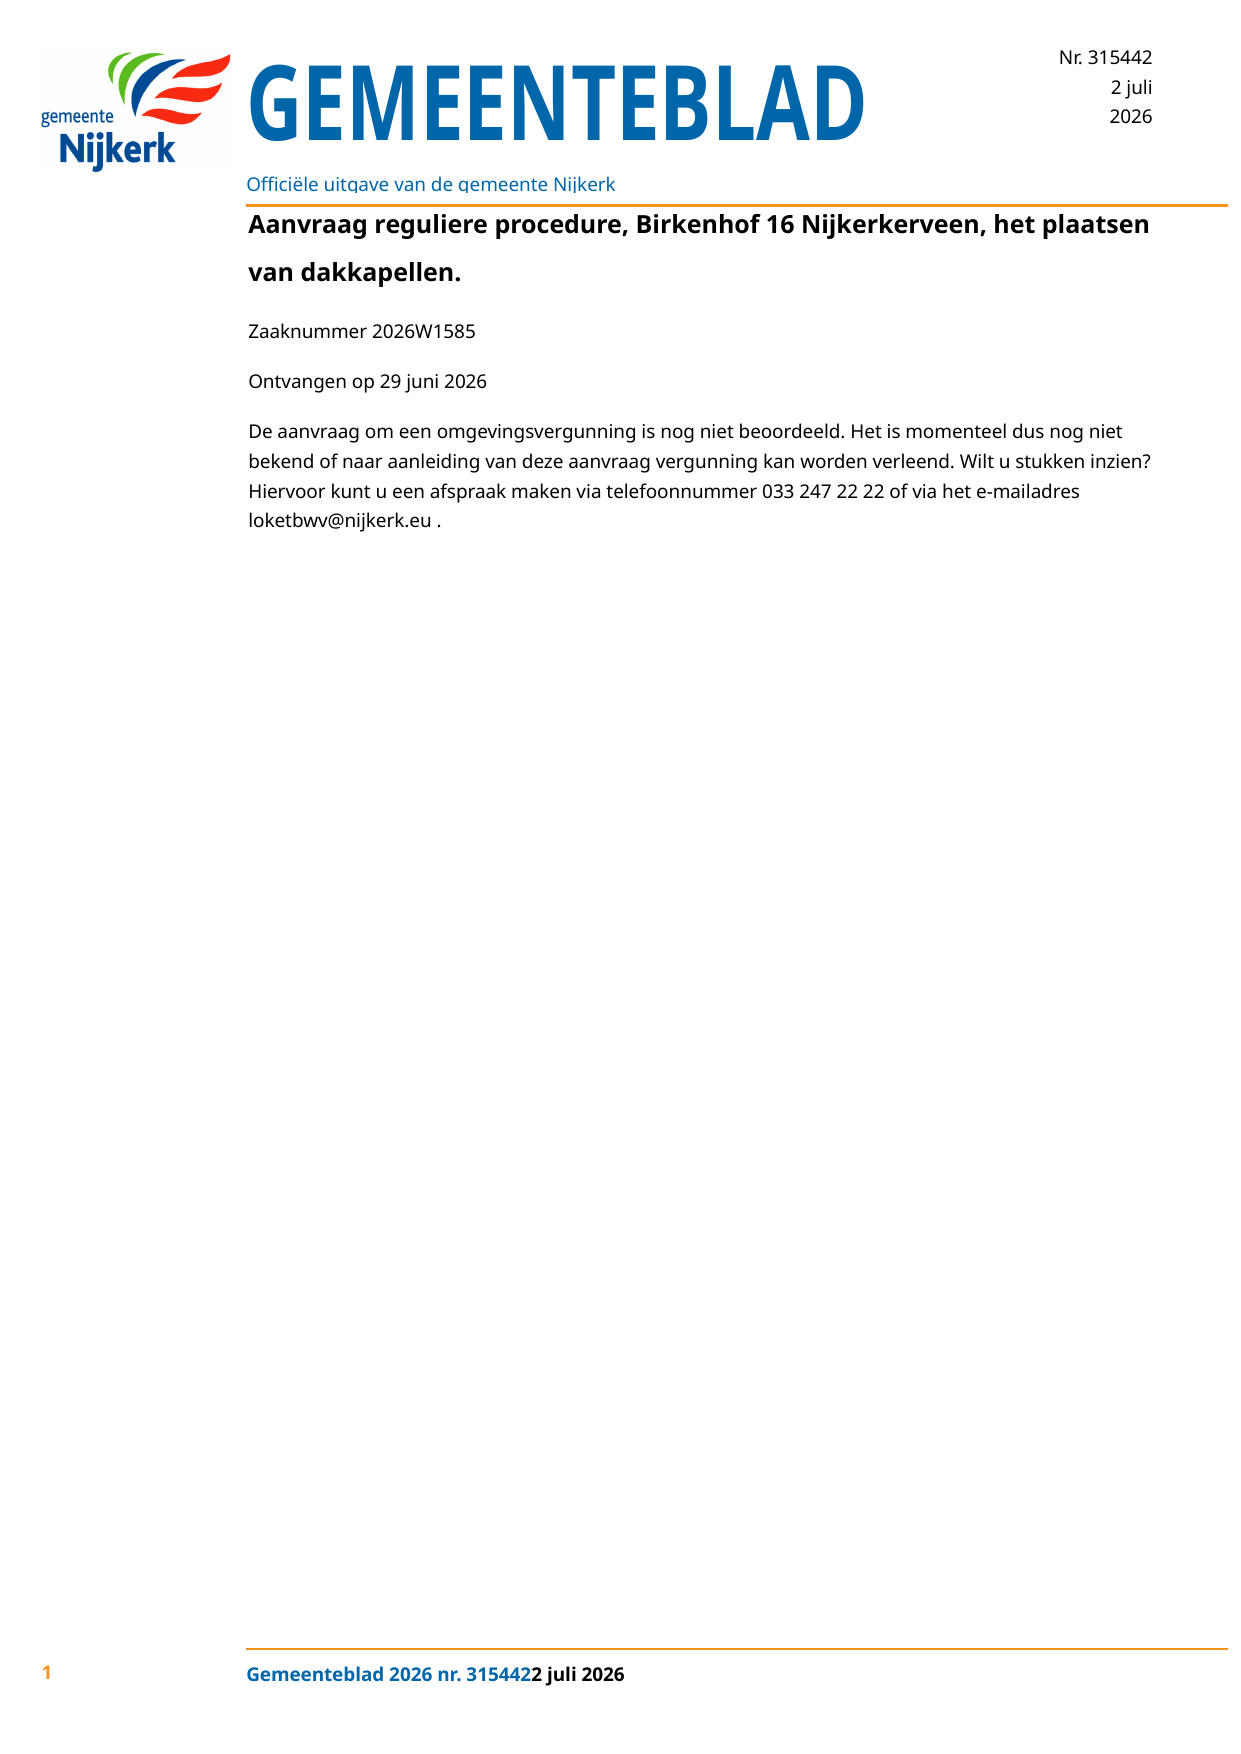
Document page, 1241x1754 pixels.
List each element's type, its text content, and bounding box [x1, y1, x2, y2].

text Aanvraag reguliere procedure, Birkenhof 16 Nijkerkerveen, het plaatsen van dakkapellen. [248, 207, 1152, 288]
text Ontvangen op 29 juni 2026 [248, 368, 1152, 394]
picture [41, 47, 231, 172]
text De aanvraag om een omgevingsvergunning is nog niet beoordeeld. Het is momenteel dus nog niet bekend of naar aanleiding van deze aanvraag vergunning kan worden verleend. Wilt u stukken inzien? Hiervoor kunt u een afspraak maken via telefoonnummer 033 247 22 22 of via het e-mailadres loketbwv@nijkerk.eu . [248, 419, 1152, 533]
text Zaaknummer 2026W1585 [248, 318, 1152, 344]
